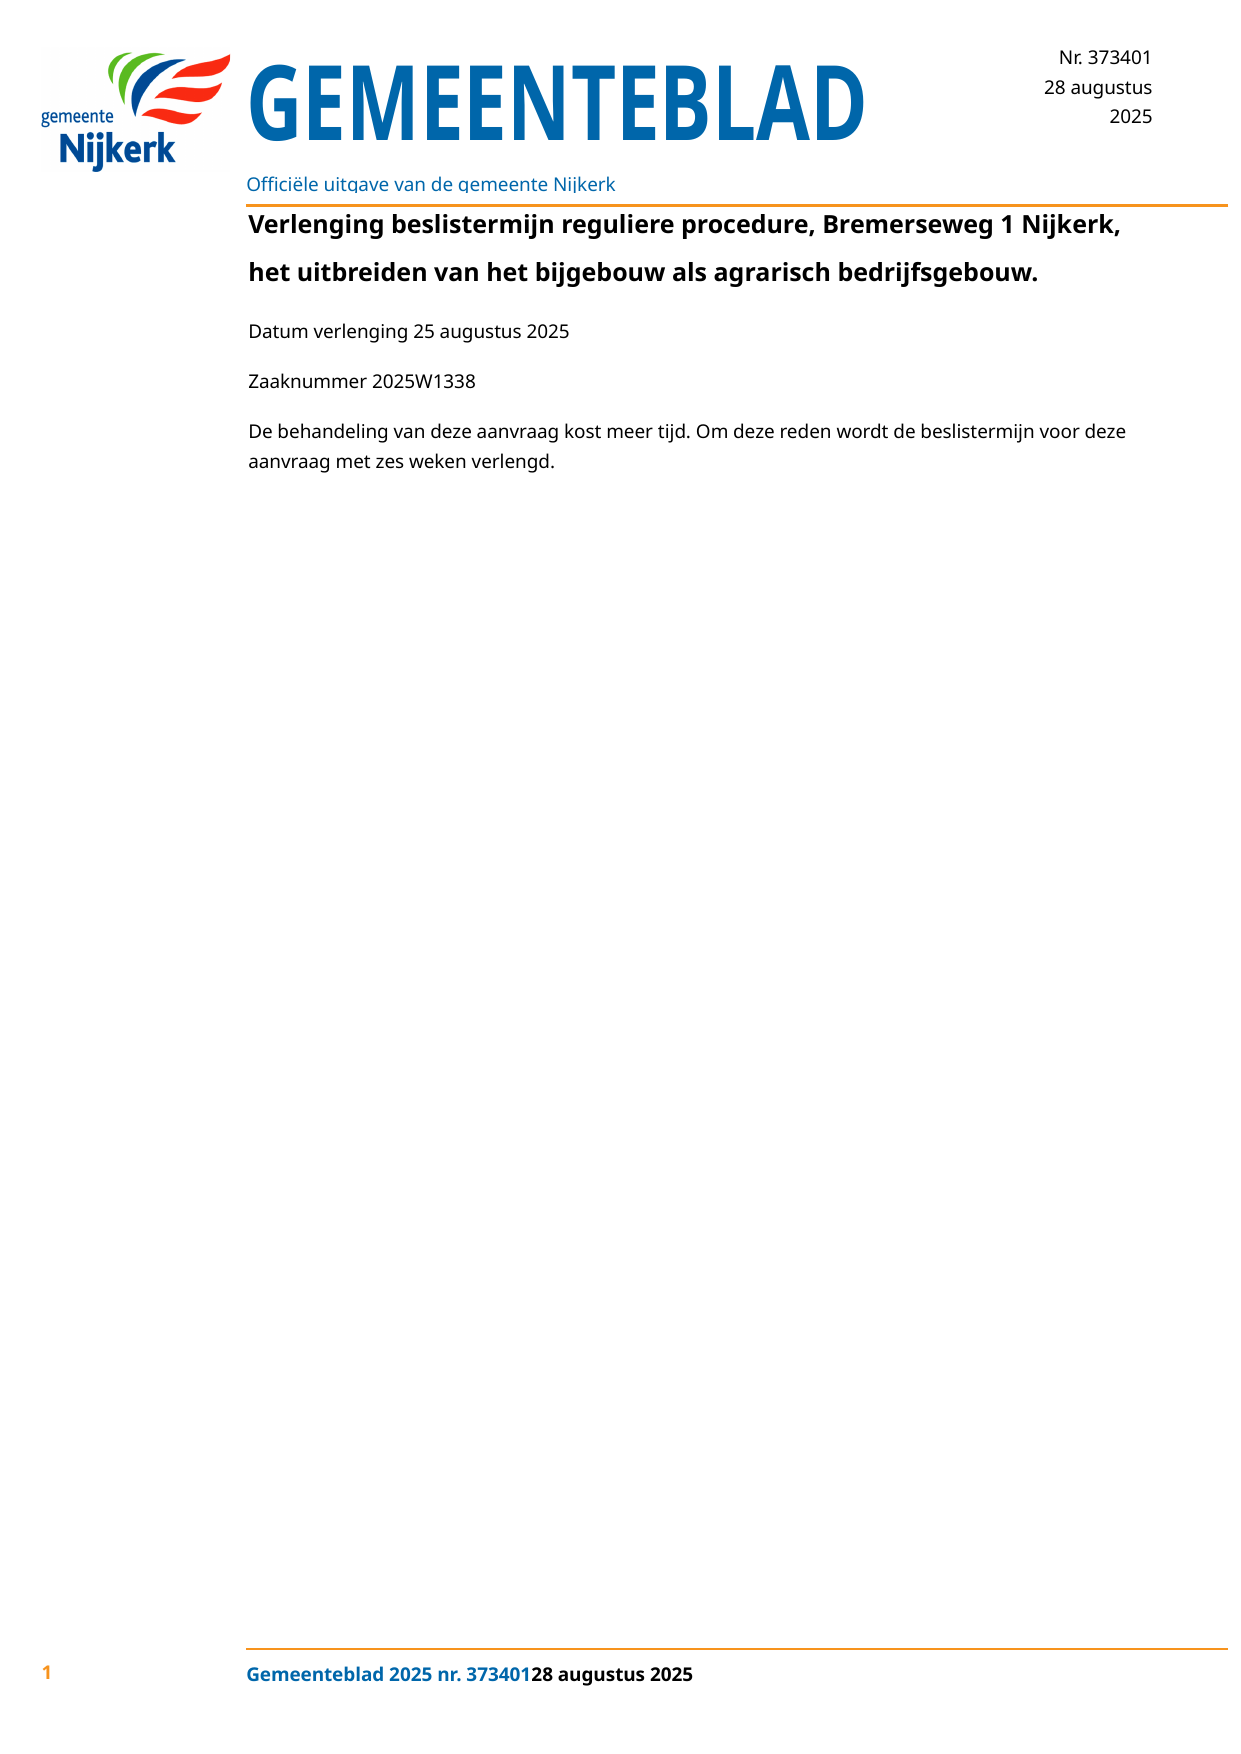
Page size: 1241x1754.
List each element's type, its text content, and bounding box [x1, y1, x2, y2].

text De behandeling van deze aanvraag kost meer tijd. Om deze reden wordt de beslistermijn voor deze aanvraag met zes weken verlengd. [248, 419, 1152, 474]
picture [41, 47, 231, 172]
text Verlenging beslistermijn reguliere procedure, Bremerseweg 1 Nijkerk, het uitbreiden van het bijgebouw als agrarisch bedrijfsgebouw. [248, 207, 1152, 288]
text Zaaknummer 2025W1338 [248, 368, 1152, 394]
text Datum verlenging 25 augustus 2025 [248, 318, 1152, 344]
